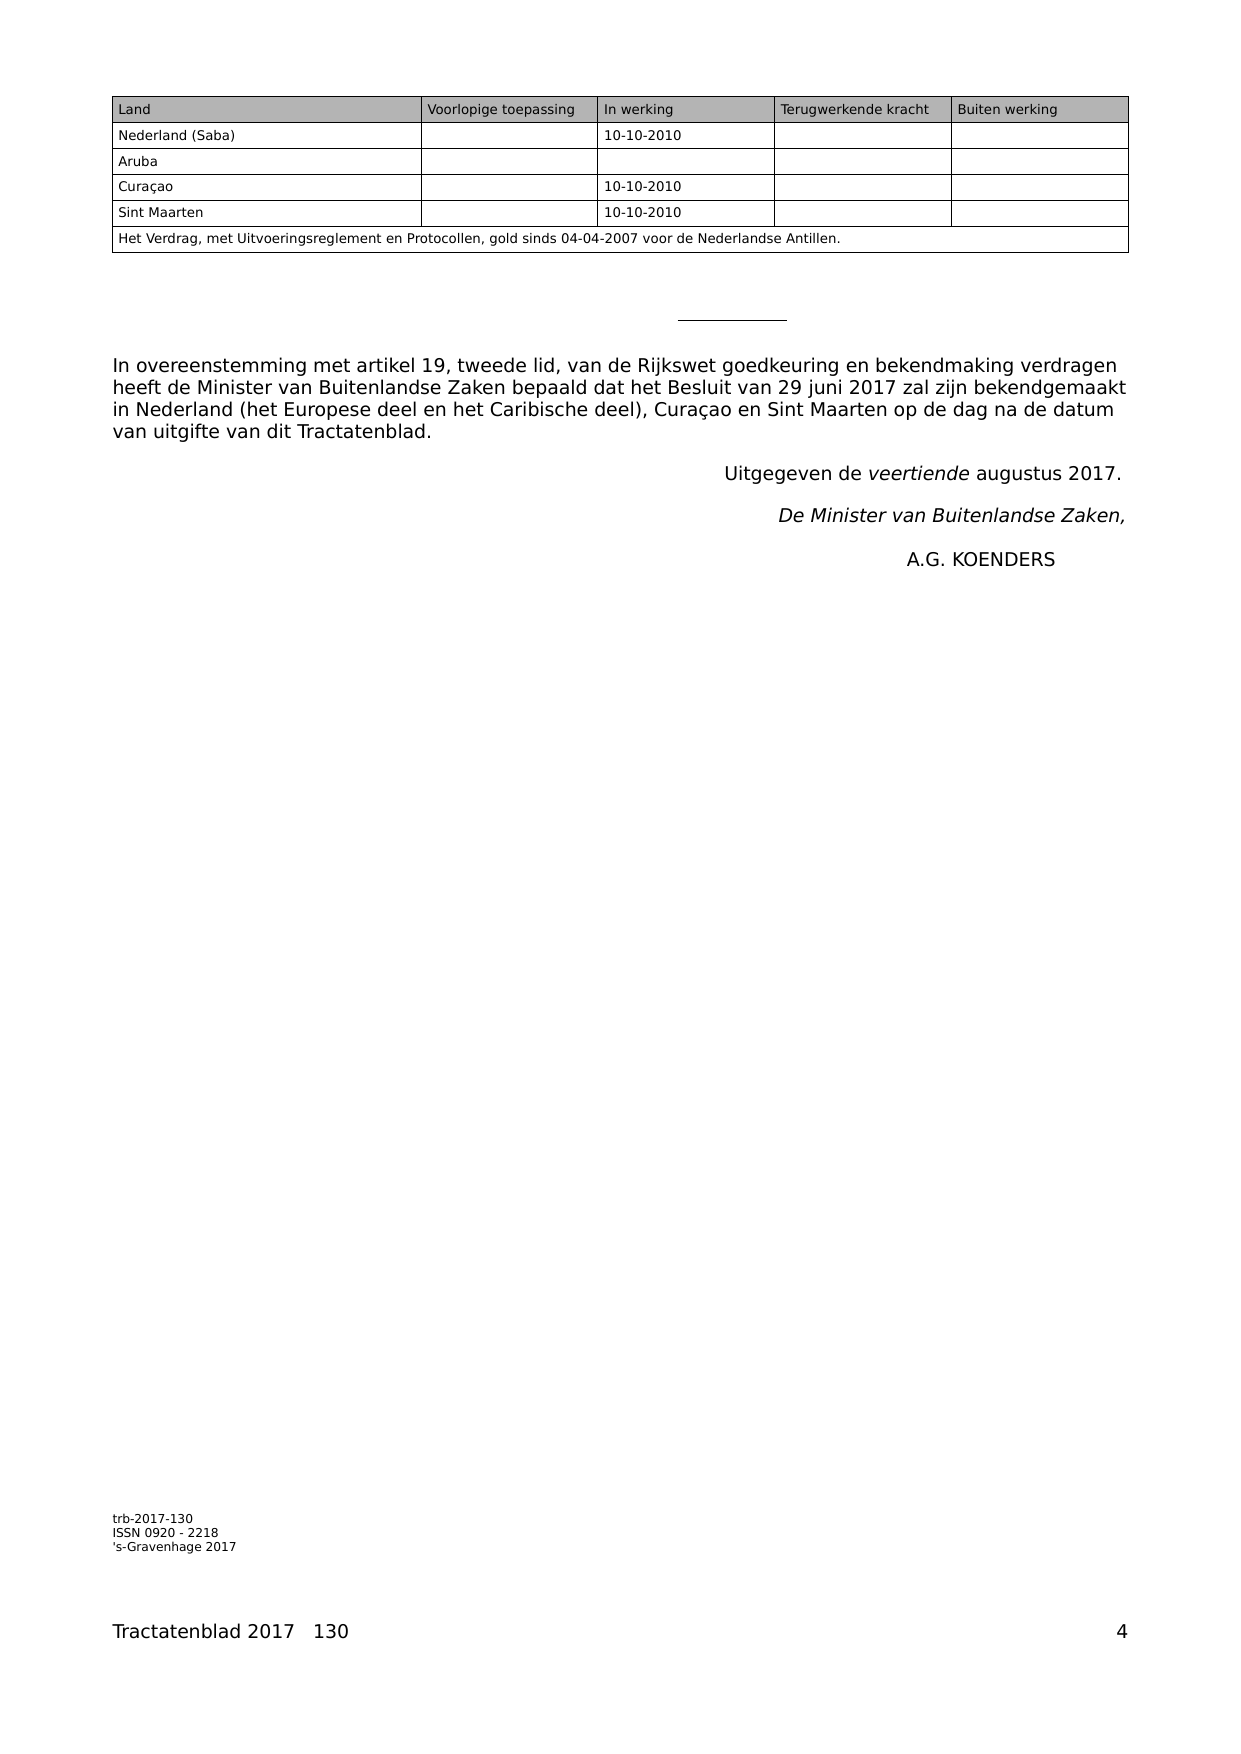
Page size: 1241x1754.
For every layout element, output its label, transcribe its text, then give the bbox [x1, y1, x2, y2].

table_cell Sint Maarten [113, 201, 421, 226]
text 's-Gravenhage 2017 [112, 1540, 346, 1554]
table_cell 10-10-2010 [598, 201, 774, 226]
table_header Buiten werking [952, 97, 1128, 122]
table_cell Aruba [113, 149, 421, 174]
table_header In werking [598, 97, 774, 122]
table_cell [422, 175, 597, 200]
table_cell 10-10-2010 [598, 123, 774, 148]
table_cell Het Verdrag, met Uitvoeringsreglement en Protocollen, gold sinds 04-04-2007 voor de Nederlandse Antillen. [113, 227, 1128, 252]
text ISSN 0920 - 2218 [112, 1526, 346, 1540]
table_cell [422, 123, 597, 148]
table_header Land [113, 97, 421, 122]
text De Minister van Buitenlandse Zaken, A.G. KOENDERS [112, 504, 1128, 570]
table_cell [422, 201, 597, 226]
table_cell [952, 175, 1128, 200]
table_cell Curaçao [113, 175, 421, 200]
table_cell [775, 175, 951, 200]
table_cell [952, 201, 1128, 226]
table_header Terugwerkende kracht [775, 97, 951, 122]
text trb-2017-130 [112, 1512, 346, 1526]
table_cell [952, 123, 1128, 148]
text Uitgegeven de veertiende augustus 2017. [112, 462, 1128, 484]
table_cell [598, 149, 774, 174]
table_cell Nederland (Saba) [113, 123, 421, 148]
table_header Voorlopige toepassing [422, 97, 597, 122]
table_cell [422, 149, 597, 174]
table_cell [952, 149, 1128, 174]
text In overeenstemming met artikel 19, tweede lid, van de Rijkswet goedkeuring en bekendmaking verdragen heeft de Minister van Buitenlandse Zaken bepaald dat het Besluit van 29 juni 2017 zal zijn bekendgemaakt in Nederland (het Europese deel en het Caribische deel), Curaçao en Sint Maarten op de dag na de datum van uitgifte van dit Tractatenblad. [112, 354, 1128, 442]
table_cell [775, 201, 951, 226]
table_cell [775, 149, 951, 174]
table_cell [775, 123, 951, 148]
table_cell 10-10-2010 [598, 175, 774, 200]
